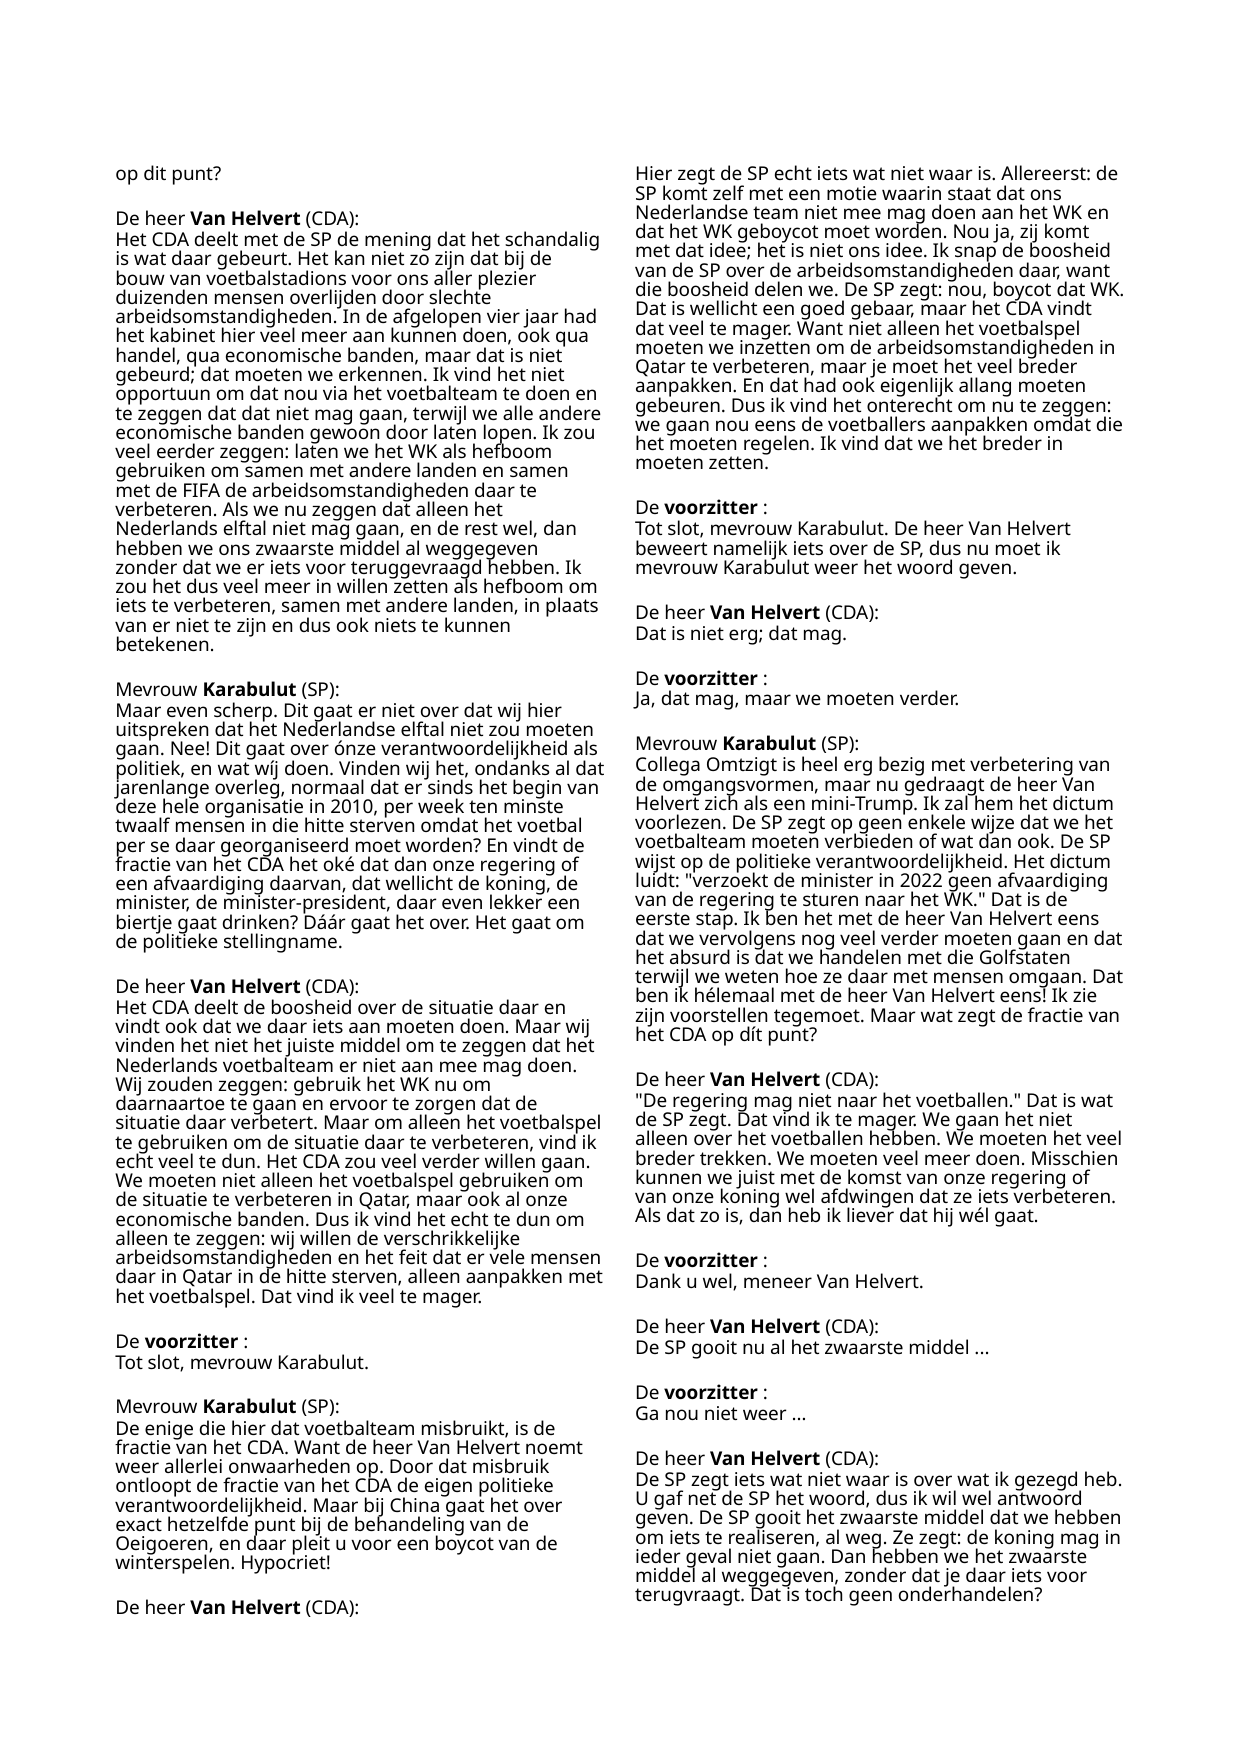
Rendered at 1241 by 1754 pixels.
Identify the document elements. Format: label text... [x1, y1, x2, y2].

text Het CDA deelt met de SP de mening dat het schandalig is wat daar gebeurt. Het kan niet zo zijn dat bij de bouw van voetbalstadions voor ons aller plezier duizenden mensen overlijden door slechte arbeidsomstandigheden. In de afgelopen vier jaar had het kabinet hier veel meer aan kunnen doen, ook qua handel, qua economische banden, maar dat is niet gebeurd; dat moeten we erkennen. Ik vind het niet opportuun om dat nou via het voetbalteam te doen en te zeggen dat dat niet mag gaan, terwijl we alle andere economische banden gewoon door laten lopen. Ik zou veel eerder zeggen: laten we het WK als hefboom gebruiken om samen met andere landen en samen met de FIFA de arbeidsomstandigheden daar te verbeteren. Als we nu zeggen dat alleen het Nederlands elftal niet mag gaan, en de rest wel, dan hebben we ons zwaarste middel al weggegeven zonder dat we er iets voor teruggevraagd hebben. Ik zou het dus veel meer in willen zetten als hefboom om iets te verbeteren, samen met andere landen, in plaats van er niet te zijn en dus ook niets te kunnen betekenen. [115, 231, 605, 655]
text De heer Van Helvert (CDA): [635, 1066, 1125, 1092]
text Collega Omtzigt is heel erg bezig met verbetering van de omgangsvormen, maar nu gedraagt de heer Van Helvert zich als een mini-Trump. Ik zal hem het dictum voorlezen. De SP zegt op geen enkele wijze dat we het voetbalteam moeten verbieden of wat dan ook. De SP wijst op de politieke verantwoordelijkheid. Het dictum luidt: "verzoekt de minister in 2022 geen afvaardiging van de regering te sturen naar het WK." Dat is de eerste stap. Ik ben het met de heer Van Helvert eens dat we vervolgens nog veel verder moeten gaan en dat het absurd is dat we handelen met die Golfstaten terwijl we weten hoe ze daar met mensen omgaan. Dat ben ik hélemaal met de heer Van Helvert eens! Ik zie zijn voorstellen tegemoet. Maar wat zegt de fractie van het CDA op dít punt? [635, 756, 1125, 1045]
text Mevrouw Karabulut (SP): [115, 676, 605, 702]
text Ja, dat mag, maar we moeten verder. [635, 690, 1125, 710]
text De voorzitter : [635, 1379, 1125, 1405]
text De heer Van Helvert (CDA): [635, 599, 1125, 624]
text Dank u wel, meneer Van Helvert. [635, 1273, 1125, 1293]
text De heer Van Helvert (CDA): [115, 973, 605, 999]
text Tot slot, mevrouw Karabulut. [115, 1354, 605, 1373]
text De heer Van Helvert (CDA): [115, 205, 605, 231]
text De voorzitter : [115, 1328, 605, 1354]
text Hier zegt de SP echt iets wat niet waar is. Allereerst: de SP komt zelf met een motie waarin staat dat ons Nederlandse team niet mee mag doen aan het WK en dat het WK geboycot moet worden. Nou ja, zij komt met dat idee; het is niet ons idee. Ik snap de boosheid van de SP over de arbeidsomstandigheden daar, want die boosheid delen we. De SP zegt: nou, boycot dat WK. Dat is wellicht een goed gebaar, maar het CDA vindt dat veel te mager. Want niet alleen het voetbalspel moeten we inzetten om de arbeidsomstandigheden in Qatar te verbeteren, maar je moet het veel breder aanpakken. En dat had ook eigenlijk allang moeten gebeuren. Dus ik vind het onterecht om nu te zeggen: we gaan nou eens de voetballers aanpakken omdat die het moeten regelen. Ik vind dat we het breder in moeten zetten. [635, 165, 1125, 474]
text Mevrouw Karabulut (SP): [635, 731, 1125, 756]
text Dat is niet erg; dat mag. [635, 624, 1125, 644]
text "De regering mag niet naar het voetballen." Dat is wat de SP zegt. Dat vind ik te mager. We gaan het niet alleen over het voetballen hebben. We moeten het veel breder trekken. We moeten veel meer doen. Misschien kunnen we juist met de komst van onze regering of van onze koning wel afdwingen dat ze iets verbeteren. Als dat zo is, dan heb ik liever dat hij wél gaat. [635, 1092, 1125, 1227]
text Maar even scherp. Dit gaat er niet over dat wij hier uitspreken dat het Nederlandse elftal niet zou moeten gaan. Nee! Dit gaat over ónze verantwoordelijkheid als politiek, en wat wíj doen. Vinden wij het, ondanks al dat jarenlange overleg, normaal dat er sinds het begin van deze hele organisatie in 2010, per week ten minste twaalf mensen in die hitte sterven omdat het voetbal per se daar georganiseerd moet worden? En vindt de fractie van het CDA het oké dat dan onze regering of een afvaardiging daarvan, dat wellicht de koning, de minister, de minister-president, daar even lekker een biertje gaat drinken? Dáár gaat het over. Het gaat om de politieke stellingname. [115, 702, 605, 952]
text De enige die hier dat voetbalteam misbruikt, is de fractie van het CDA. Want de heer Van Helvert noemt weer allerlei onwaarheden op. Door dat misbruik ontloopt de fractie van het CDA de eigen politieke verantwoordelijkheid. Maar bij China gaat het over exact hetzelfde punt bij de behandeling van de Oeigoeren, en daar pleit u voor een boycot van de winterspelen. Hypocriet! [115, 1419, 605, 1574]
text De heer Van Helvert (CDA): [115, 1594, 605, 1620]
text Ga nou niet weer … [635, 1405, 1125, 1424]
text De voorzitter : [635, 494, 1125, 520]
text De SP gooit nu al het zwaarste middel ... [635, 1339, 1125, 1358]
text Tot slot, mevrouw Karabulut. De heer Van Helvert beweert namelijk iets over de SP, dus nu moet ik mevrouw Karabulut weer het woord geven. [635, 520, 1125, 578]
text De heer Van Helvert (CDA): [635, 1445, 1125, 1471]
text Het CDA deelt de boosheid over de situatie daar en vindt ook dat we daar iets aan moeten doen. Maar wij vinden het niet het juiste middel om te zeggen dat het Nederlands voetbalteam er niet aan mee mag doen. Wij zouden zeggen: gebruik het WK nu om daarnaartoe te gaan en ervoor te zorgen dat de situatie daar verbetert. Maar om alleen het voetbalspel te gebruiken om de situatie daar te verbeteren, vind ik echt veel te dun. Het CDA zou veel verder willen gaan. We moeten niet alleen het voetbalspel gebruiken om de situatie te verbeteren in Qatar, maar ook al onze economische banden. Dus ik vind het echt te dun om alleen te zeggen: wij willen de verschrikkelijke arbeidsomstandigheden en het feit dat er vele mensen daar in Qatar in de hitte sterven, alleen aanpakken met het voetbalspel. Dat vind ik veel te mager. [115, 999, 605, 1307]
text De SP zegt iets wat niet waar is over wat ik gezegd heb. U gaf net de SP het woord, dus ik wil wel antwoord geven. De SP gooit het zwaarste middel dat we hebben om iets te realiseren, al weg. Ze zegt: de koning mag in ieder geval niet gaan. Dan hebben we het zwaarste middel al weggegeven, zonder dat je daar iets voor terugvraagt. Dat is toch geen onderhandelen? [635, 1471, 1125, 1606]
text De voorzitter : [635, 1248, 1125, 1273]
text Mevrouw Karabulut (SP): [115, 1394, 605, 1419]
text De voorzitter : [635, 665, 1125, 690]
text op dit punt? [115, 165, 605, 184]
text De heer Van Helvert (CDA): [635, 1313, 1125, 1339]
